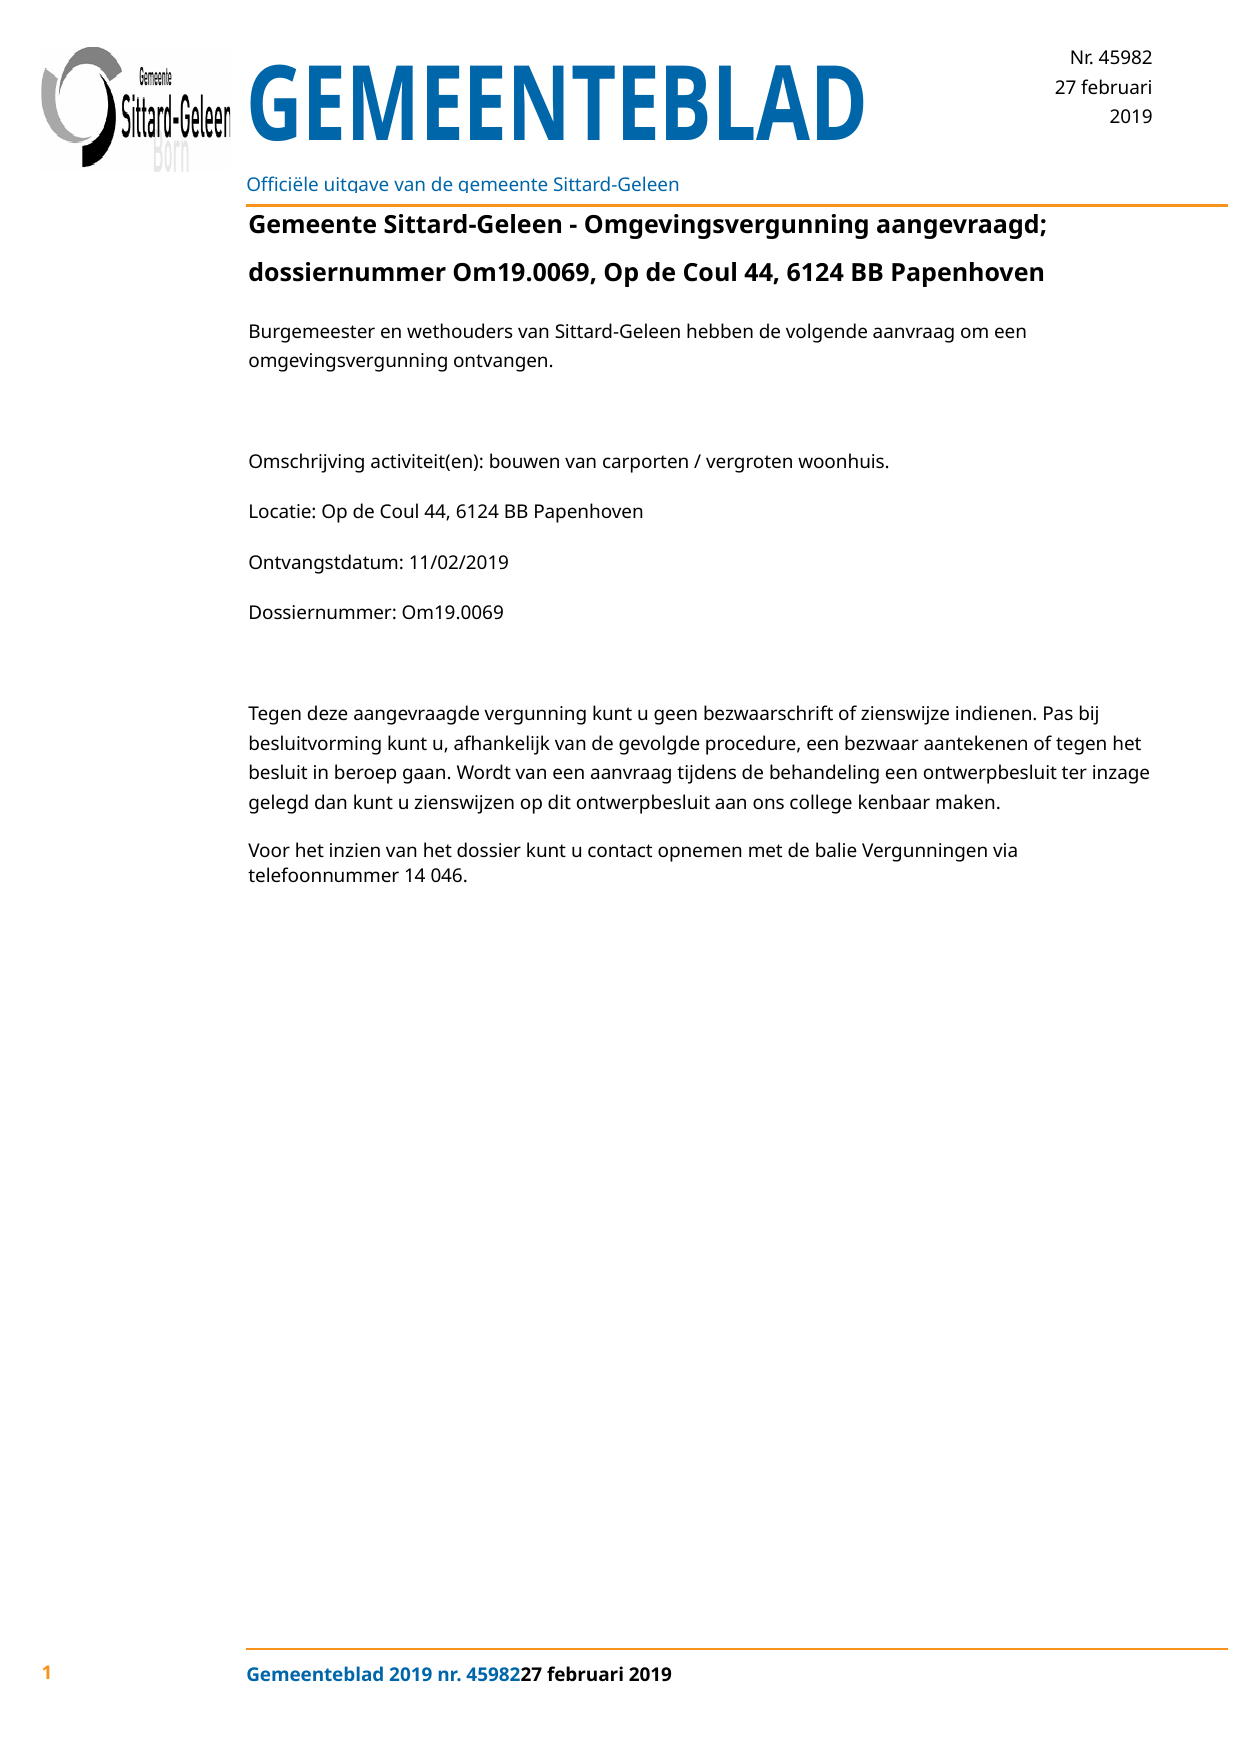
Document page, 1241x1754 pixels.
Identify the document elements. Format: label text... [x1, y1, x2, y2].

text Gemeente Sittard-Geleen - Omgevingsvergunning aangevraagd; dossiernummer Om19.0069, Op de Coul 44, 6124 BB Papenhoven [248, 207, 1152, 288]
picture [41, 47, 231, 172]
text Burgemeester en wethouders van Sittard-Geleen hebben de volgende aanvraag om een omgevingsvergunning ontvangen. [248, 318, 1152, 373]
text Dossiernummer: Om19.0069 [248, 599, 1152, 625]
text Ontvangstdatum: 11/02/2019 [248, 549, 1152, 575]
text Omschrijving activiteit(en): bouwen van carporten / vergroten woonhuis. [248, 448, 1152, 474]
text Locatie: Op de Coul 44, 6124 BB Papenhoven [248, 499, 1152, 524]
text Voor het inzien van het dossier kunt u contact opnemen met de balie Vergunningen via telefoonnummer 14 046. [248, 837, 1152, 888]
text Tegen deze aangevraagde vergunning kunt u geen bezwaarschrift of zienswijze indienen. Pas bij besluitvorming kunt u, afhankelijk van de gevolgde procedure, een bezwaar aantekenen of tegen het besluit in beroep gaan. Wordt van een aanvraag tijdens de behandeling een ontwerpbesluit ter inzage gelegd dan kunt u zienswijzen op dit ontwerpbesluit aan ons college kenbaar maken. [248, 700, 1152, 815]
